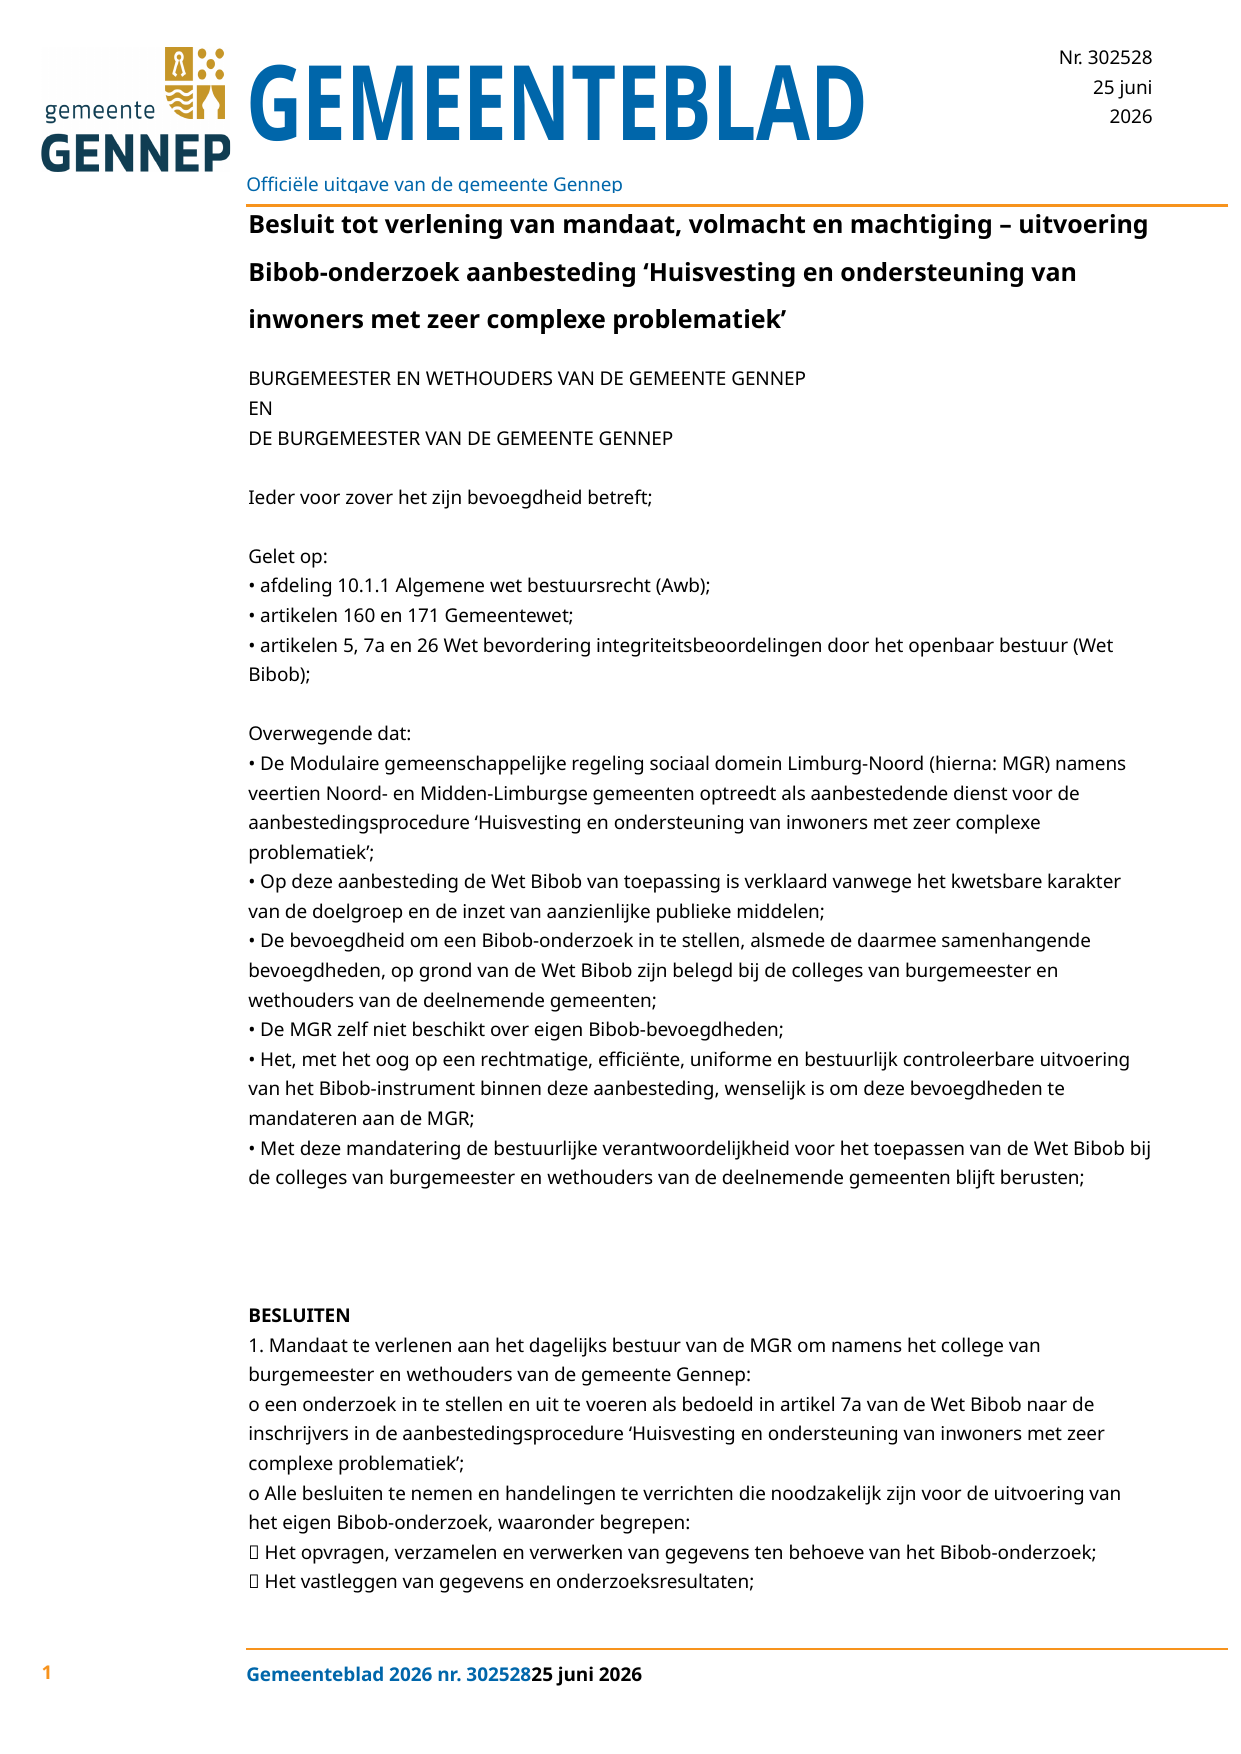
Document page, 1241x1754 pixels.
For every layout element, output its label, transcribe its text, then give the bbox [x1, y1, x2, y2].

text  Het opvragen, verzamelen en verwerken van gegevens ten behoeve van het Bibob-onderzoek; [248, 1539, 1152, 1565]
text DE BURGEMEESTER VAN DE GEMEENTE GENNEP [248, 425, 1152, 450]
text • Met deze mandatering de bestuurlijke verantwoordelijkheid voor het toepassen van de Wet Bibob bij de colleges van burgemeester en wethouders van de deelnemende gemeenten blijft berusten; [248, 1135, 1152, 1190]
text • afdeling 10.1.1 Algemene wet bestuursrecht (Awb); [248, 573, 1152, 598]
picture [41, 47, 231, 172]
text  Het vastleggen van gegevens en onderzoeksresultaten; [248, 1568, 1152, 1594]
text Overwegende dat: [248, 721, 1152, 746]
text o een onderzoek in te stellen en uit te voeren als bedoeld in artikel 7a van de Wet Bibob naar de inschrijvers in de aanbestedingsprocedure ‘Huisvesting en ondersteuning van inwoners met zeer complexe problematiek’; [248, 1391, 1152, 1476]
text • De Modulaire gemeenschappelijke regeling sociaal domein Limburg-Noord (hierna: MGR) namens veertien Noord- en Midden-Limburgse gemeenten optreedt als aanbestedende dienst voor de aanbestedingsprocedure ‘Huisvesting en ondersteuning van inwoners met zeer complexe problematiek’; [248, 750, 1152, 864]
text • artikelen 160 en 171 Gemeentewet; [248, 602, 1152, 628]
text 1. Mandaat te verlenen aan het dagelijks bestuur van de MGR om namens het college van burgemeester en wethouders van de gemeente Gennep: [248, 1332, 1152, 1387]
text • Op deze aanbesteding de Wet Bibob van toepassing is verklaard vanwege het kwetsbare karakter van de doelgroep en de inzet van aanzienlijke publieke middelen; [248, 868, 1152, 924]
text BESLUITEN [248, 1302, 1152, 1328]
text Ieder voor zover het zijn bevoegdheid betreft; [248, 484, 1152, 509]
text Besluit tot verlening van mandaat, volmacht en machtiging – uitvoering Bibob-onderzoek aanbesteding ‘Huisvesting en ondersteuning van inwoners met zeer complexe problematiek’ [248, 207, 1152, 336]
text o Alle besluiten te nemen en handelingen te verrichten die noodzakelijk zijn voor de uitvoering van het eigen Bibob-onderzoek, waaronder begrepen: [248, 1480, 1152, 1535]
text Gelet op: [248, 543, 1152, 569]
text • Het, met het oog op een rechtmatige, efficiënte, uniforme en bestuurlijk controleerbare uitvoering van het Bibob-instrument binnen deze aanbesteding, wenselijk is om deze bevoegdheden te mandateren aan de MGR; [248, 1046, 1152, 1131]
text • De bevoegdheid om een Bibob-onderzoek in te stellen, alsmede de daarmee samenhangende bevoegdheden, op grond van de Wet Bibob zijn belegd bij de colleges van burgemeester en wethouders van de deelnemende gemeenten; [248, 928, 1152, 1012]
text • De MGR zelf niet beschikt over eigen Bibob-bevoegdheden; [248, 1016, 1152, 1042]
text • artikelen 5, 7a en 26 Wet bevordering integriteitsbeoordelingen door het openbaar bestuur (Wet Bibob); [248, 632, 1152, 687]
text BURGEMEESTER EN WETHOUDERS VAN DE GEMEENTE GENNEP [248, 366, 1152, 391]
text EN [248, 395, 1152, 421]
